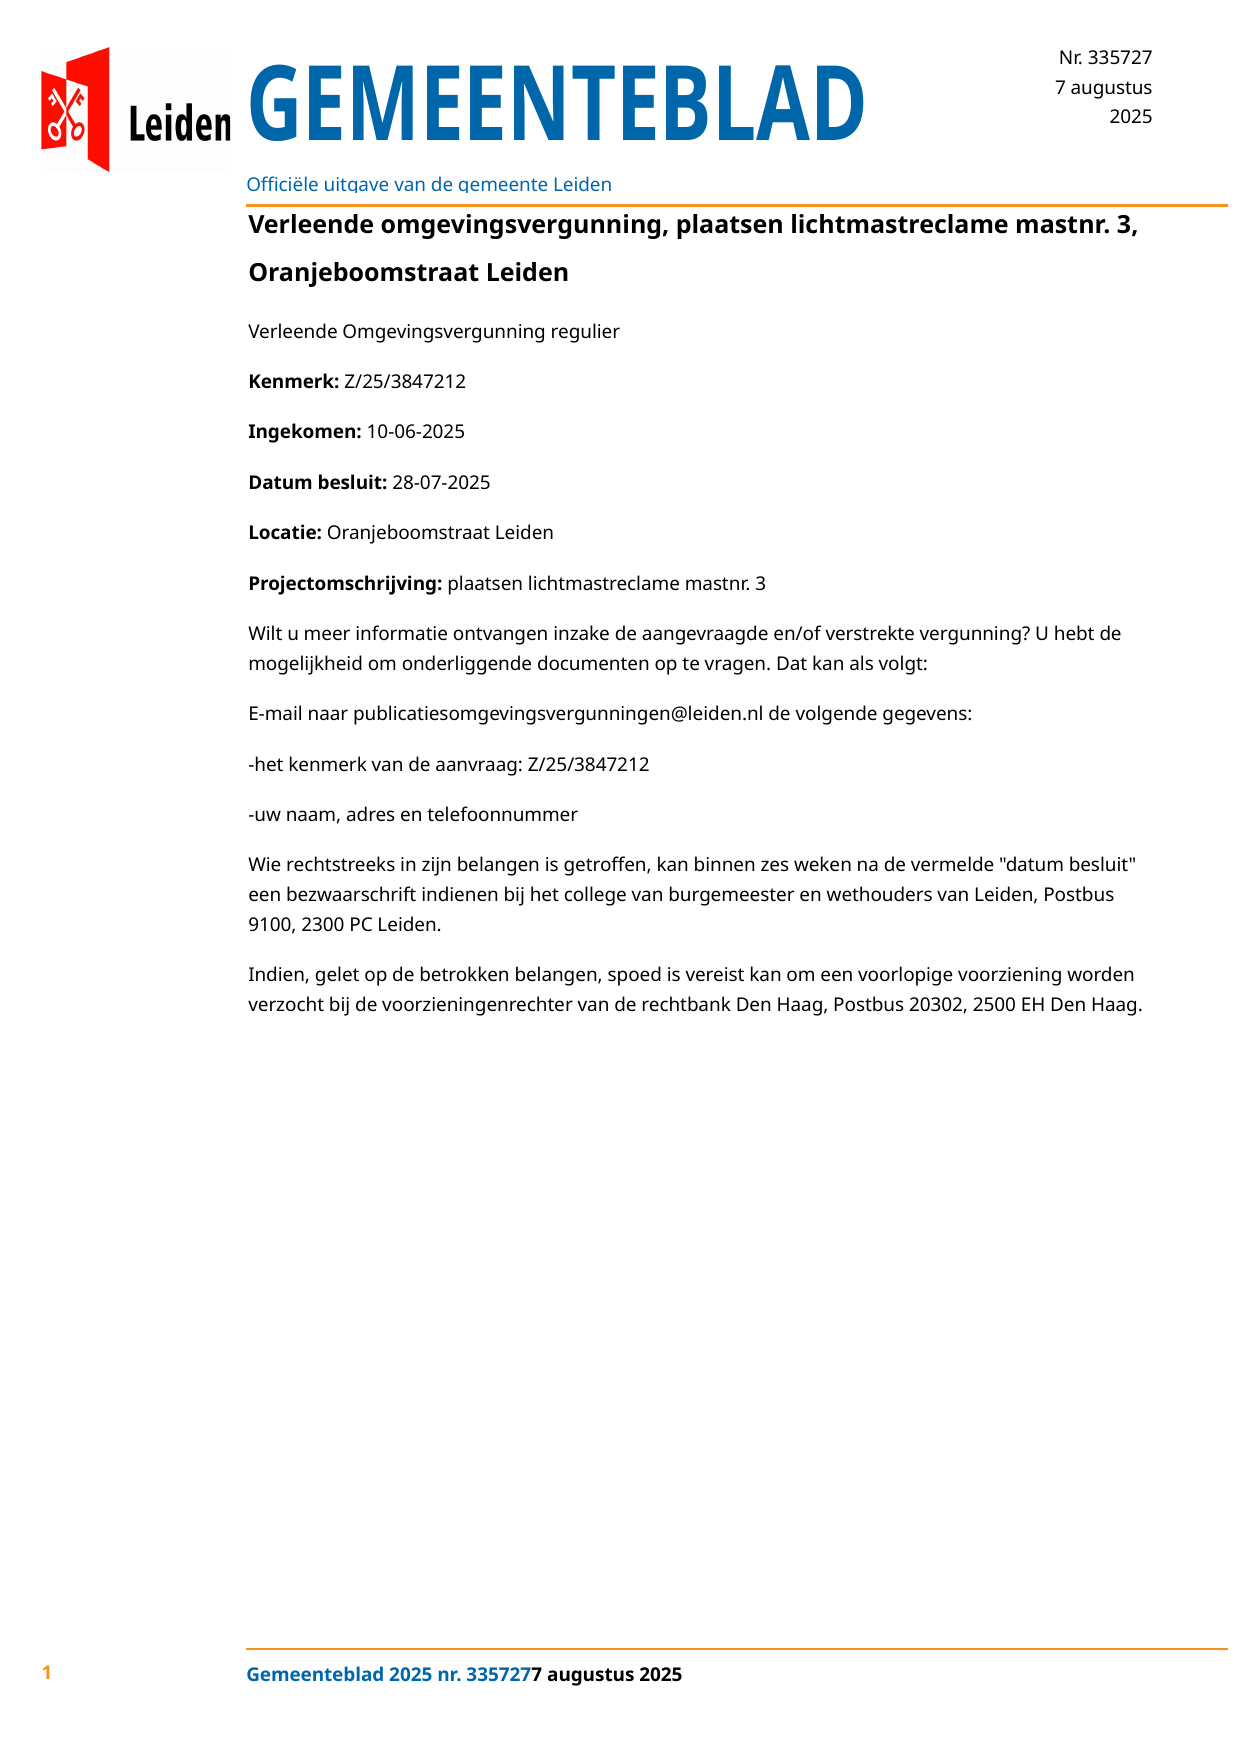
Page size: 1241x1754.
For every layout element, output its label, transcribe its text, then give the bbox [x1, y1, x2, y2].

text Projectomschrijving: plaatsen lichtmastreclame mastnr. 3 [248, 570, 1152, 596]
picture [41, 47, 231, 172]
text E-mail naar publicatiesomgevingsvergunningen@leiden.nl de volgende gegevens: [248, 700, 1152, 726]
text Datum besluit: 28-07-2025 [248, 469, 1152, 495]
text Indien, gelet op de betrokken belangen, spoed is vereist kan om een voorlopige voorziening worden verzocht bij de voorzieningenrechter van de rechtbank Den Haag, Postbus 20302, 2500 EH Den Haag. [248, 961, 1152, 1017]
text Verleende Omgevingsvergunning regulier [248, 318, 1152, 344]
text Locatie: Oranjeboomstraat Leiden [248, 519, 1152, 545]
text Verleende omgevingsvergunning, plaatsen lichtmastreclame mastnr. 3, Oranjeboomstraat Leiden [248, 207, 1152, 288]
text -het kenmerk van de aanvraag: Z/25/3847212 [248, 751, 1152, 777]
text Kenmerk: Z/25/3847212 [248, 368, 1152, 394]
text Wie rechtstreeks in zijn belangen is getroffen, kan binnen zes weken na de vermelde "datum besluit" een bezwaarschrift indienen bij het college van burgemeester en wethouders van Leiden, Postbus 9100, 2300 PC Leiden. [248, 852, 1152, 937]
text -uw naam, adres en telefoonnummer [248, 801, 1152, 827]
text Wilt u meer informatie ontvangen inzake de aangevraagde en/of verstrekte vergunning? U hebt de mogelijkheid om onderliggende documenten op te vragen. Dat kan als volgt: [248, 620, 1152, 676]
text Ingekomen: 10-06-2025 [248, 419, 1152, 444]
